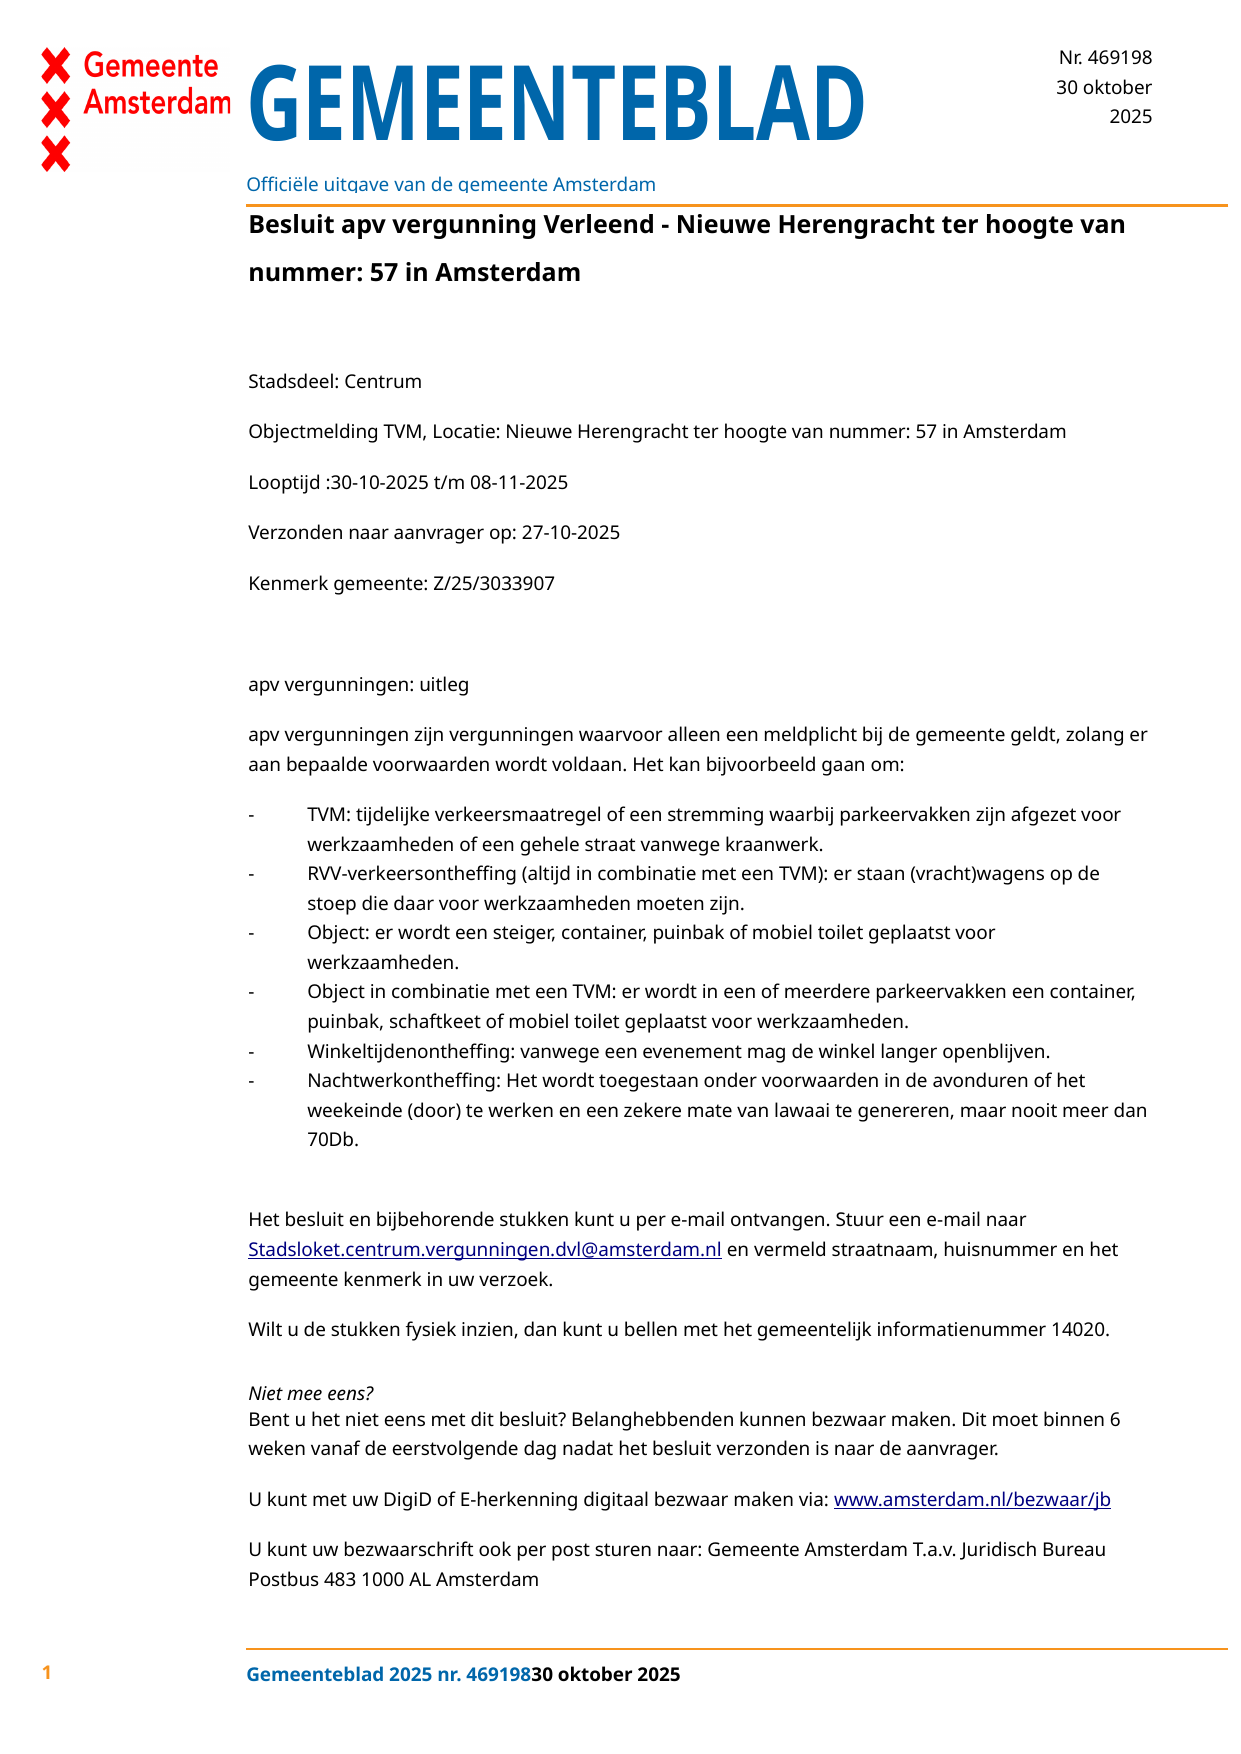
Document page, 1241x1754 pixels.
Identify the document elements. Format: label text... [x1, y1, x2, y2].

text Looptijd :30-10-2025 t/m 08-11-2025 [248, 469, 1152, 495]
list Nachtwerkontheffing: Het wordt toegestaan onder voorwaarden in de avonduren of het weekeinde (door) te werken en een zekere mate van lawaai te genereren, maar nooit meer dan 70Db. [248, 1067, 1152, 1152]
list Object: er wordt een steiger, container, puinbak of mobiel toilet geplaatst voor werkzaamheden. [248, 919, 1152, 975]
text Kenmerk gemeente: Z/25/3033907 [248, 570, 1152, 596]
text U kunt uw bezwaarschrift ook per post sturen naar: Gemeente Amsterdam T.a.v. Juridisch Bureau Postbus 483 1000 AL Amsterdam [248, 1536, 1152, 1592]
text Het besluit en bijbehorende stukken kunt u per e-mail ontvangen. Stuur een e-mail naar Stadsloket.centrum.vergunningen.dvl@amsterdam.nl en vermeld straatnaam, huisnummer en het gemeente kenmerk in uw verzoek. [248, 1207, 1152, 1292]
text U kunt met uw DigiD of E-herkenning digitaal bezwaar maken via: www.amsterdam.nl/bezwaar/jb [248, 1486, 1152, 1512]
text Wilt u de stukken fysiek inzien, dan kunt u bellen met het gemeentelijk informatienummer 14020. [248, 1316, 1152, 1342]
text Verzonden naar aanvrager op: 27-10-2025 [248, 519, 1152, 545]
list Winkeltijdenontheffing: vanwege een evenement mag de winkel langer openblijven. [248, 1038, 1152, 1064]
picture [41, 47, 231, 172]
text Niet mee eens? [248, 1380, 1152, 1406]
text apv vergunningen zijn vergunningen waarvoor alleen een meldplicht bij de gemeente geldt, zolang er aan bepaalde voorwaarden wordt voldaan. Het kan bijvoorbeeld gaan om: [248, 721, 1152, 777]
text Objectmelding TVM, Locatie: Nieuwe Herengracht ter hoogte van nummer: 57 in Amsterdam [248, 419, 1152, 444]
text apv vergunningen: uitleg [248, 671, 1152, 697]
text Besluit apv vergunning Verleend - Nieuwe Herengracht ter hoogte van nummer: 57 in Amsterdam [248, 207, 1152, 288]
list TVM: tijdelijke verkeersmaatregel of een stremming waarbij parkeervakken zijn afgezet voor werkzaamheden of een gehele straat vanwege kraanwerk. [248, 801, 1152, 857]
list RVV-verkeersontheffing (altijd in combinatie met een TVM): er staan (vracht)wagens op de stoep die daar voor werkzaamheden moeten zijn. [248, 860, 1152, 916]
list Object in combinatie met een TVM: er wordt in een of meerdere parkeervakken een container, puinbak, schaftkeet of mobiel toilet geplaatst voor werkzaamheden. [248, 979, 1152, 1034]
text Stadsdeel: Centrum [248, 368, 1152, 394]
text Bent u het niet eens met dit besluit? Belanghebbenden kunnen bezwaar maken. Dit moet binnen 6 weken vanaf de eerstvolgende dag nadat het besluit verzonden is naar de aanvrager. [248, 1406, 1152, 1461]
